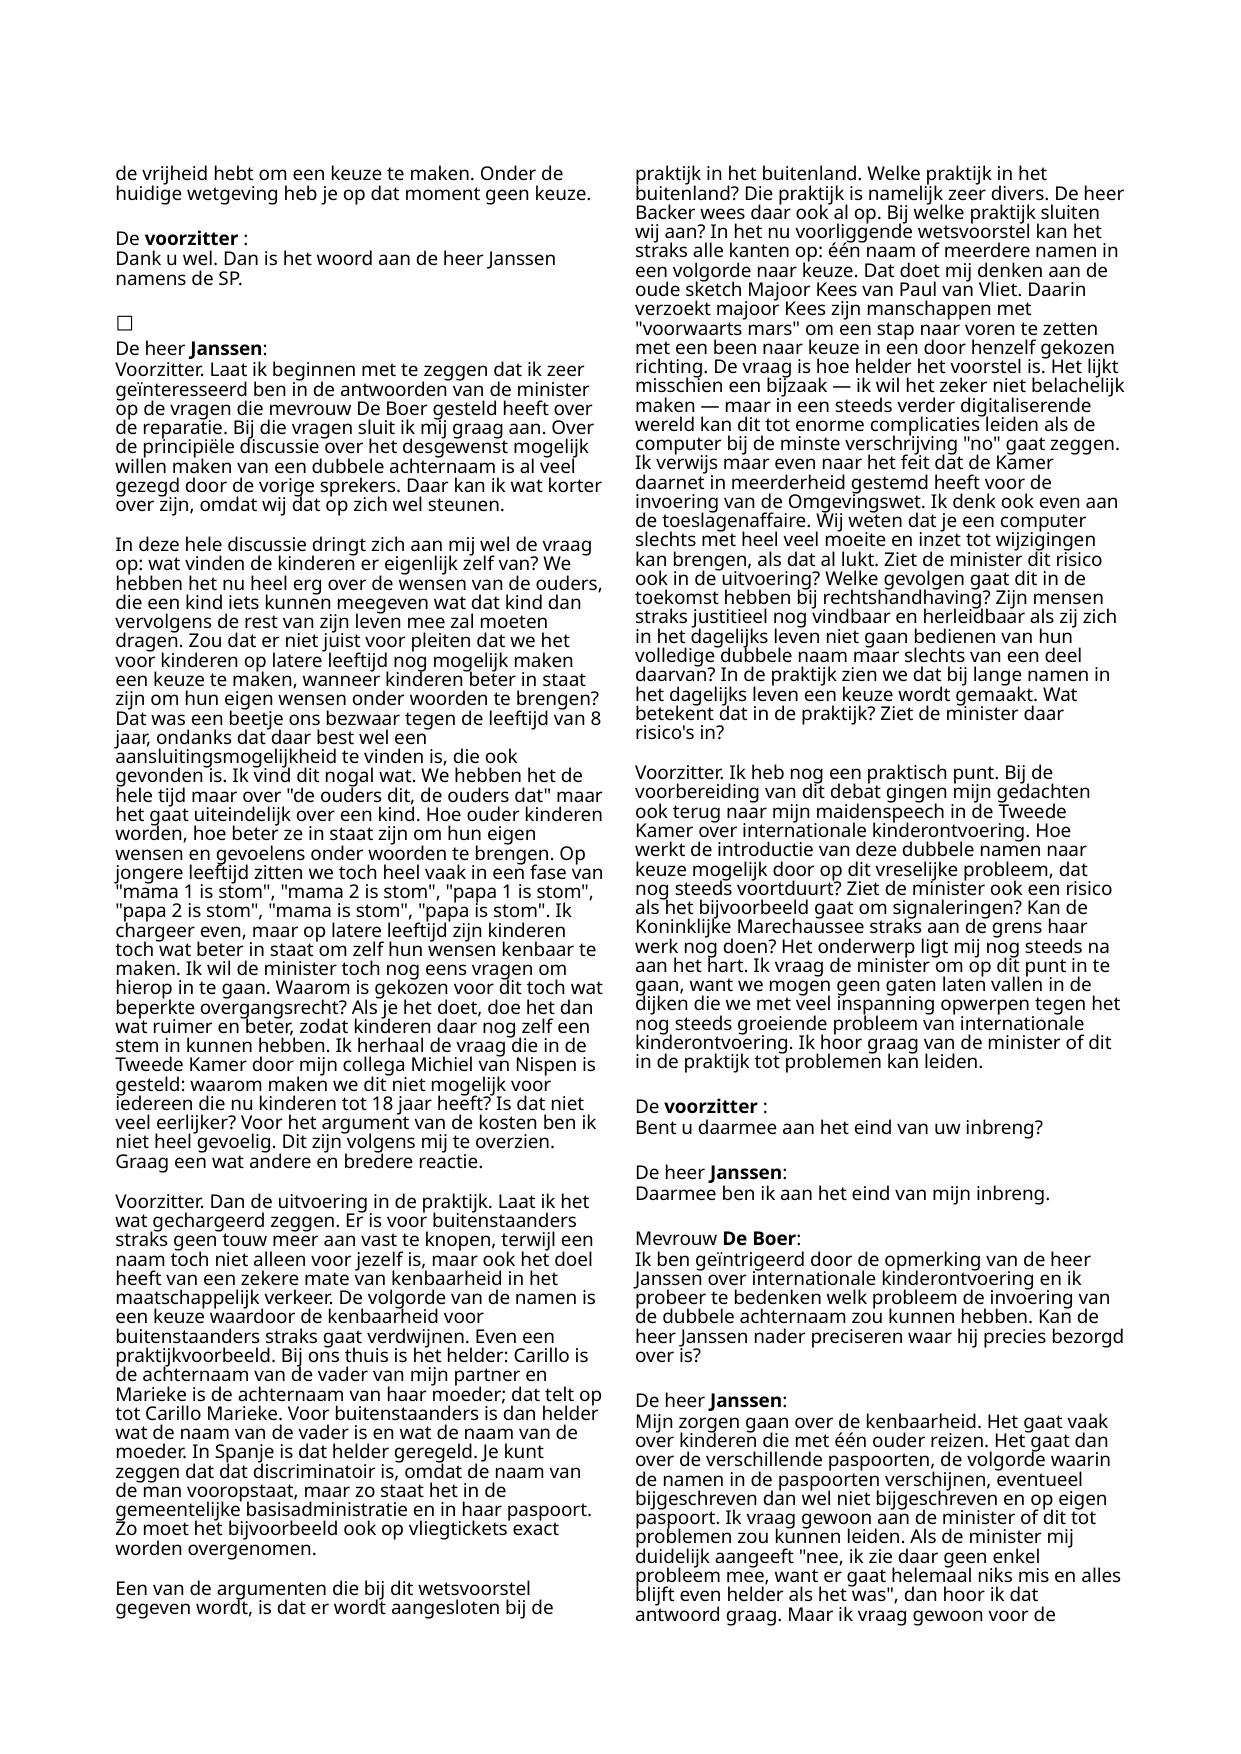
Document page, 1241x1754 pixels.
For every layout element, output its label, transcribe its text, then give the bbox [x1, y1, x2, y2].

text De voorzitter : [635, 1093, 1125, 1119]
text Voorzitter. Dan de uitvoering in de praktijk. Laat ik het wat gechargeerd zeggen. Er is voor buitenstaanders straks geen touw meer aan vast te knopen, terwijl een naam toch niet alleen voor jezelf is, maar ook het doel heeft van een zekere mate van kenbaarheid in het maatschappelijk verkeer. De volgorde van de namen is een keuze waardoor de kenbaarheid voor buitenstaanders straks gaat verdwijnen. Even een praktijkvoorbeeld. Bij ons thuis is het helder: Carillo is de achternaam van de vader van mijn partner en Marieke is de achternaam van haar moeder; dat telt op tot Carillo Marieke. Voor buitenstaanders is dan helder wat de naam van de vader is en wat de naam van de moeder. In Spanje is dat helder geregeld. Je kunt zeggen dat dat discriminatoir is, omdat de naam van de man vooropstaat, maar zo staat het in de gemeentelijke basisadministratie en in haar paspoort. Zo moet het bijvoorbeeld ook op vliegtickets exact worden overgenomen. [115, 1193, 605, 1559]
text Ik ben geïntrigeerd door de opmerking van de heer Janssen over internationale kinderontvoering en ik probeer te bedenken welk probleem de invoering van de dubbele achternaam zou kunnen hebben. Kan de heer Janssen nader preciseren waar hij precies bezorgd over is? [635, 1251, 1125, 1366]
text Daarmee ben ik aan het eind van mijn inbreng. [635, 1185, 1125, 1204]
text Voorzitter. Ik heb nog een praktisch punt. Bij de voorbereiding van dit debat gingen mijn gedachten ook terug naar mijn maidenspeech in de Tweede Kamer over internationale kinderontvoering. Hoe werkt de introductie van deze dubbele namen naar keuze mogelijk door op dit vreselijke probleem, dat nog steeds voortduurt? Ziet de minister ook een risico als het bijvoorbeeld gaat om signaleringen? Kan de Koninklijke Marechaussee straks aan de grens haar werk nog doen? Het onderwerp ligt mij nog steeds na aan het hart. Ik vraag de minister om op dit punt in te gaan, want we mogen geen gaten laten vallen in de dijken die we met veel inspanning opwerpen tegen het nog steeds groeiende probleem van internationale kinderontvoering. Ik hoor graag van de minister of dit in de praktijk tot problemen kan leiden. [635, 764, 1125, 1072]
text De heer Janssen: [635, 1159, 1125, 1185]
text Voorzitter. Laat ik beginnen met te zeggen dat ik zeer geïnteresseerd ben in de antwoorden van de minister op de vragen die mevrouw De Boer gesteld heeft over de reparatie. Bij die vragen sluit ik mij graag aan. Over de principiële discussie over het desgewenst mogelijk willen maken van een dubbele achternaam is al veel gezegd door de vorige sprekers. Daar kan ik wat korter over zijn, omdat wij dat op zich wel steunen. [115, 361, 605, 515]
text ⬜ [115, 310, 605, 336]
text De voorzitter : [115, 225, 605, 250]
text Dank u wel. Dan is het woord aan de heer Janssen namens de SP. [115, 250, 605, 289]
text Bent u daarmee aan het eind van uw inbreng? [635, 1119, 1125, 1138]
text De heer Janssen: [115, 336, 605, 361]
text In deze hele discussie dringt zich aan mij wel de vraag op: wat vinden de kinderen er eigenlijk zelf van? We hebben het nu heel erg over de wensen van de ouders, die een kind iets kunnen meegeven wat dat kind dan vervolgens de rest van zijn leven mee zal moeten dragen. Zou dat er niet juist voor pleiten dat we het voor kinderen op latere leeftijd nog mogelijk maken een keuze te maken, wanneer kinderen beter in staat zijn om hun eigen wensen onder woorden te brengen? Dat was een beetje ons bezwaar tegen de leeftijd van 8 jaar, ondanks dat daar best wel een aansluitingsmogelijkheid te vinden is, die ook gevonden is. Ik vind dit nogal wat. We hebben het de hele tijd maar over "de ouders dit, de ouders dat" maar het gaat uiteindelijk over een kind. Hoe ouder kinderen worden, hoe beter ze in staat zijn om hun eigen wensen en gevoelens onder woorden te brengen. Op jongere leeftijd zitten we toch heel vaak in een fase van "mama 1 is stom", "mama 2 is stom", "papa 1 is stom", "papa 2 is stom", "mama is stom", "papa is stom". Ik chargeer even, maar op latere leeftijd zijn kinderen toch wat beter in staat om zelf hun wensen kenbaar te maken. Ik wil de minister toch nog eens vragen om hierop in te gaan. Waarom is gekozen voor dit toch wat beperkte overgangsrecht? Als je het doet, doe het dan wat ruimer en beter, zodat kinderen daar nog zelf een stem in kunnen hebben. Ik herhaal de vraag die in de Tweede Kamer door mijn collega Michiel van Nispen is gesteld: waarom maken we dit niet mogelijk voor iedereen die nu kinderen tot 18 jaar heeft? Is dat niet veel eerlijker? Voor het argument van de kosten ben ik niet heel gevoelig. Dit zijn volgens mij te overzien. Graag een wat andere en bredere reactie. [115, 536, 605, 1172]
text Een van de argumenten die bij dit wetsvoorstel gegeven wordt, is dat er wordt aangesloten bij de [115, 1580, 605, 1618]
text Mevrouw De Boer: [635, 1225, 1125, 1251]
text De heer Janssen: [635, 1387, 1125, 1413]
text praktijk in het buitenland. Welke praktijk in het buitenland? Die praktijk is namelijk zeer divers. De heer Backer wees daar ook al op. Bij welke praktijk sluiten wij aan? In het nu voorliggende wetsvoorstel kan het straks alle kanten op: één naam of meerdere namen in een volgorde naar keuze. Dat doet mij denken aan de oude sketch Majoor Kees van Paul van Vliet. Daarin verzoekt majoor Kees zijn manschappen met "voorwaarts mars" om een stap naar voren te zetten met een been naar keuze in een door henzelf gekozen richting. De vraag is hoe helder het voorstel is. Het lijkt misschien een bijzaak — ik wil het zeker niet belachelijk maken — maar in een steeds verder digitaliserende wereld kan dit tot enorme complicaties leiden als de computer bij de minste verschrijving "no" gaat zeggen. Ik verwijs maar even naar het feit dat de Kamer daarnet in meerderheid gestemd heeft voor de invoering van de Omgevingswet. Ik denk ook even aan de toeslagenaffaire. Wij weten dat je een computer slechts met heel veel moeite en inzet tot wijzigingen kan brengen, als dat al lukt. Ziet de minister dit risico ook in de uitvoering? Welke gevolgen gaat dit in de toekomst hebben bij rechtshandhaving? Zijn mensen straks justitieel nog vindbaar en herleidbaar als zij zich in het dagelijks leven niet gaan bedienen van hun volledige dubbele naam maar slechts van een deel daarvan? In de praktijk zien we dat bij lange namen in het dagelijks leven een keuze wordt gemaakt. Wat betekent dat in de praktijk? Ziet de minister daar risico's in? [635, 165, 1125, 743]
text de vrijheid hebt om een keuze te maken. Onder de huidige wetgeving heb je op dat moment geen keuze. [115, 165, 605, 204]
text Mijn zorgen gaan over de kenbaarheid. Het gaat vaak over kinderen die met één ouder reizen. Het gaat dan over de verschillende paspoorten, de volgorde waarin de namen in de paspoorten verschijnen, eventueel bijgeschreven dan wel niet bijgeschreven en op eigen paspoort. Ik vraag gewoon aan de minister of dit tot problemen zou kunnen leiden. Als de minister mij duidelijk aangeeft "nee, ik zie daar geen enkel probleem mee, want er gaat helemaal niks mis en alles blijft even helder als het was", dan hoor ik dat antwoord graag. Maar ik vraag gewoon voor de [635, 1413, 1125, 1625]
